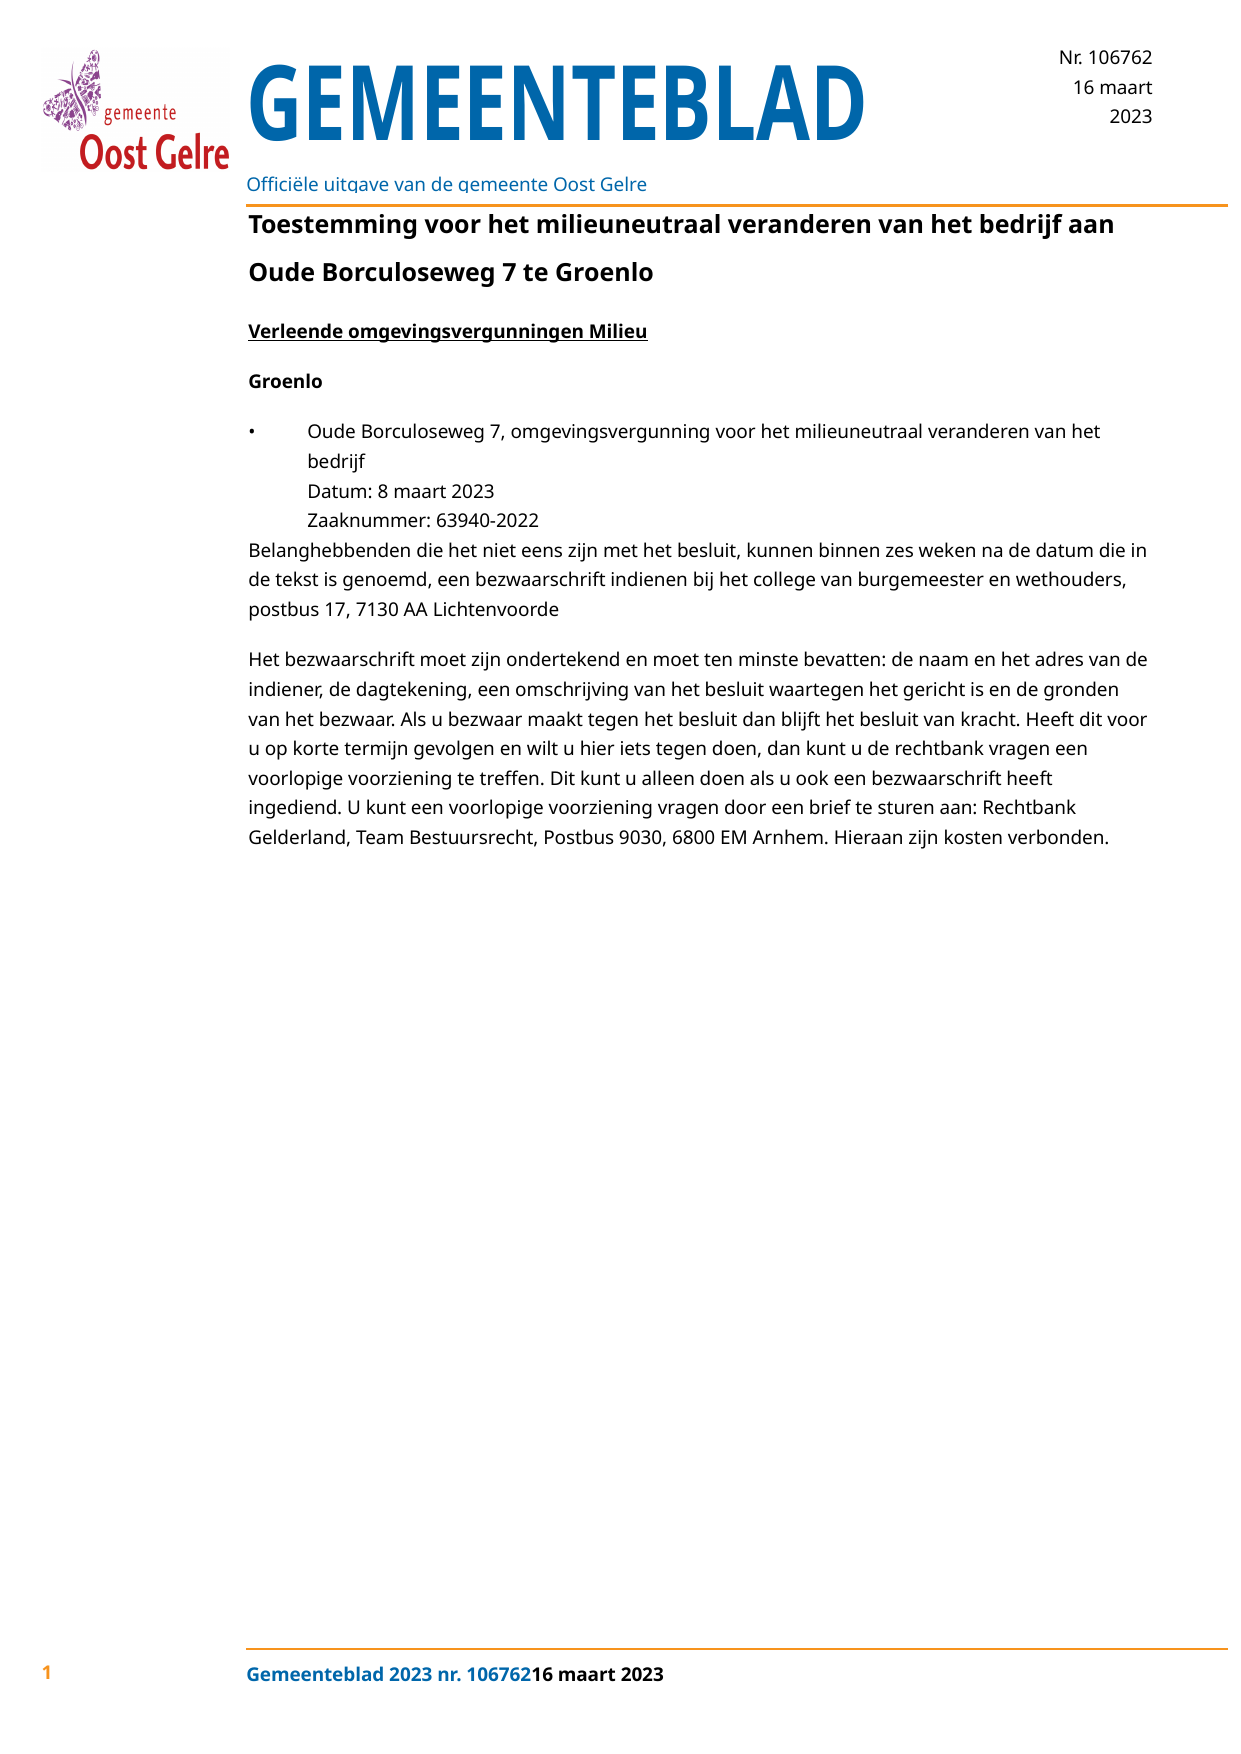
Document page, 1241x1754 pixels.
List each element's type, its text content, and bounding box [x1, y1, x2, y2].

list Oude Borculoseweg 7, omgevingsvergunning voor het milieuneutraal veranderen van het bedrijf [248, 419, 1152, 474]
list Datum: 8 maart 2023 [248, 478, 1152, 504]
text Toestemming voor het milieuneutraal veranderen van het bedrijf aan Oude Borculoseweg 7 te Groenlo [248, 207, 1152, 288]
list Zaaknummer: 63940-2022 [248, 507, 1152, 533]
text Groenlo [248, 368, 1152, 394]
text Het bezwaarschrift moet zijn ondertekend en moet ten minste bevatten: de naam en het adres van de indiener, de dagtekening, een omschrijving van het besluit waartegen het gericht is en de gronden van het bezwaar. Als u bezwaar maakt tegen het besluit dan blijft het besluit van kracht. Heeft dit voor u op korte termijn gevolgen en wilt u hier iets tegen doen, dan kunt u de rechtbank vragen een voorlopige voorziening te treffen. Dit kunt u alleen doen als u ook een bezwaarschrift heeft ingediend. U kunt een voorlopige voorziening vragen door een brief te sturen aan: Rechtbank Gelderland, Team Bestuursrecht, Postbus 9030, 6800 EM Arnhem. Hieraan zijn kosten verbonden. [248, 647, 1152, 850]
text Belanghebbenden die het niet eens zijn met het besluit, kunnen binnen zes weken na de datum die in de tekst is genoemd, een bezwaarschrift indienen bij het college van burgemeester en wethouders, postbus 17, 7130 AA Lichtenvoorde [248, 537, 1152, 622]
text Verleende omgevingsvergunningen Milieu [248, 318, 1152, 344]
picture [41, 47, 231, 172]
